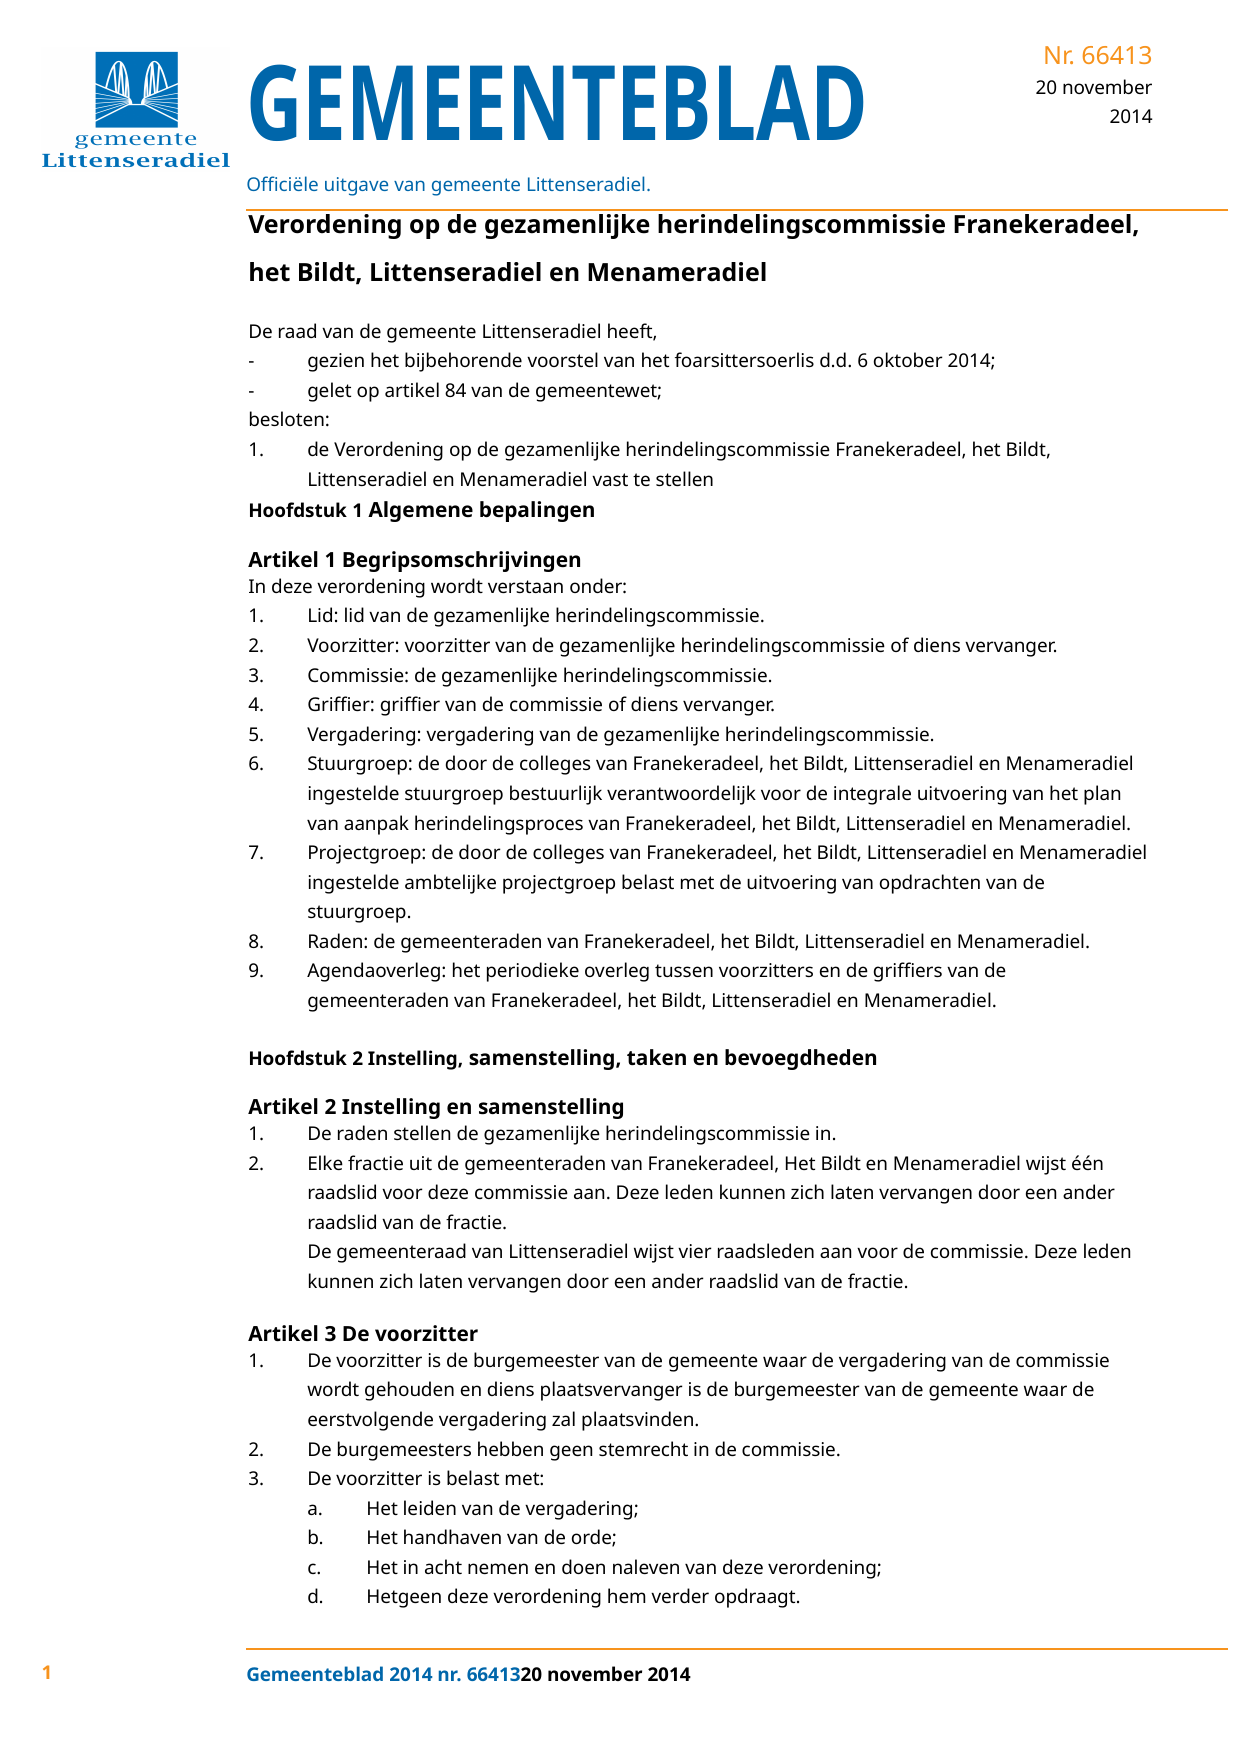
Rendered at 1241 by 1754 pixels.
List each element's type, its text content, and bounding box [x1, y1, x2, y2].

list Commissie: de gezamenlijke herindelingscommissie. [248, 662, 1152, 688]
list Het handhaven van de orde; [307, 1524, 1152, 1550]
text Artikel 1 Begripsomschrijvingen [248, 545, 1152, 573]
picture [41, 47, 231, 172]
list De burgemeesters hebben geen stemrecht in de commissie. [248, 1436, 1152, 1462]
list gelet op artikel 84 van de gemeentewet; [248, 377, 1152, 403]
list De voorzitter is de burgemeester van de gemeente waar de vergadering van de commissie wordt gehouden en diens plaatsvervanger is de burgemeester van de gemeente waar de eerstvolgende vergadering zal plaatsvinden. [248, 1347, 1152, 1432]
list Projectgroep: de door de colleges van Franekeradeel, het Bildt, Littenseradiel en Menameradiel ingestelde ambtelijke projectgroep belast met de uitvoering van opdrachten van de stuurgroep. [248, 839, 1152, 924]
text De raad van de gemeente Littenseradiel heeft, [248, 318, 1152, 344]
list Het leiden van de vergadering; [307, 1495, 1152, 1521]
list Raden: de gemeenteraden van Franekeradeel, het Bildt, Littenseradiel en Menameradiel. [248, 928, 1152, 954]
list De raden stellen de gezamenlijke herindelingscommissie in. [248, 1120, 1152, 1146]
text Hoofdstuk 2 Instelling, samenstelling, taken en bevoegdheden [248, 1043, 1152, 1071]
list Elke fractie uit de gemeenteraden van Franekeradeel, Het Bildt en Menameradiel wijst één raadslid voor deze commissie aan. Deze leden kunnen zich laten vervangen door een ander raadslid van de fractie. [248, 1150, 1152, 1235]
text In deze verordening wordt verstaan onder: [248, 573, 1152, 599]
list Voorzitter: voorzitter van de gezamenlijke herindelingscommissie of diens vervanger. [248, 632, 1152, 658]
text Hoofdstuk 1 Algemene bepalingen [248, 495, 1152, 524]
text besloten: [248, 407, 1152, 432]
list De voorzitter is belast met: [248, 1465, 1152, 1491]
list De gemeenteraad van Littenseradiel wijst vier raadsleden aan voor de commissie. Deze leden kunnen zich laten vervangen door een ander raadslid van de fractie. [248, 1239, 1152, 1294]
list de Verordening op de gezamenlijke herindelingscommissie Franekeradeel, het Bildt, Littenseradiel en Menameradiel vast te stellen [248, 436, 1152, 492]
text Artikel 2 Instelling en samenstelling [248, 1092, 1152, 1120]
list Griffier: griffier van de commissie of diens vervanger. [248, 691, 1152, 717]
list Stuurgroep: de door de colleges van Franekeradeel, het Bildt, Littenseradiel en Menameradiel ingestelde stuurgroep bestuurlijk verantwoordelijk voor de integrale uitvoering van het plan van aanpak herindelingsproces van Franekeradeel, het Bildt, Littenseradiel en Menameradiel. [248, 751, 1152, 836]
list Vergadering: vergadering van de gezamenlijke herindelingscommissie. [248, 721, 1152, 747]
list Agendaoverleg: het periodieke overleg tussen voorzitters en de griffiers van de gemeenteraden van Franekeradeel, het Bildt, Littenseradiel en Menameradiel. [248, 958, 1152, 1013]
list Het in acht nemen en doen naleven van deze verordening; [307, 1554, 1152, 1580]
list Hetgeen deze verordening hem verder opdraagt. [307, 1584, 1152, 1609]
text Artikel 3 De voorzitter [248, 1319, 1152, 1347]
list gezien het bijbehorende voorstel van het foarsittersoerlis d.d. 6 oktober 2014; [248, 347, 1152, 373]
text Verordening op de gezamenlijke herindelingscommissie Franekeradeel, het Bildt, Littenseradiel en Menameradiel [248, 211, 1152, 288]
list Lid: lid van de gezamenlijke herindelingscommissie. [248, 603, 1152, 628]
